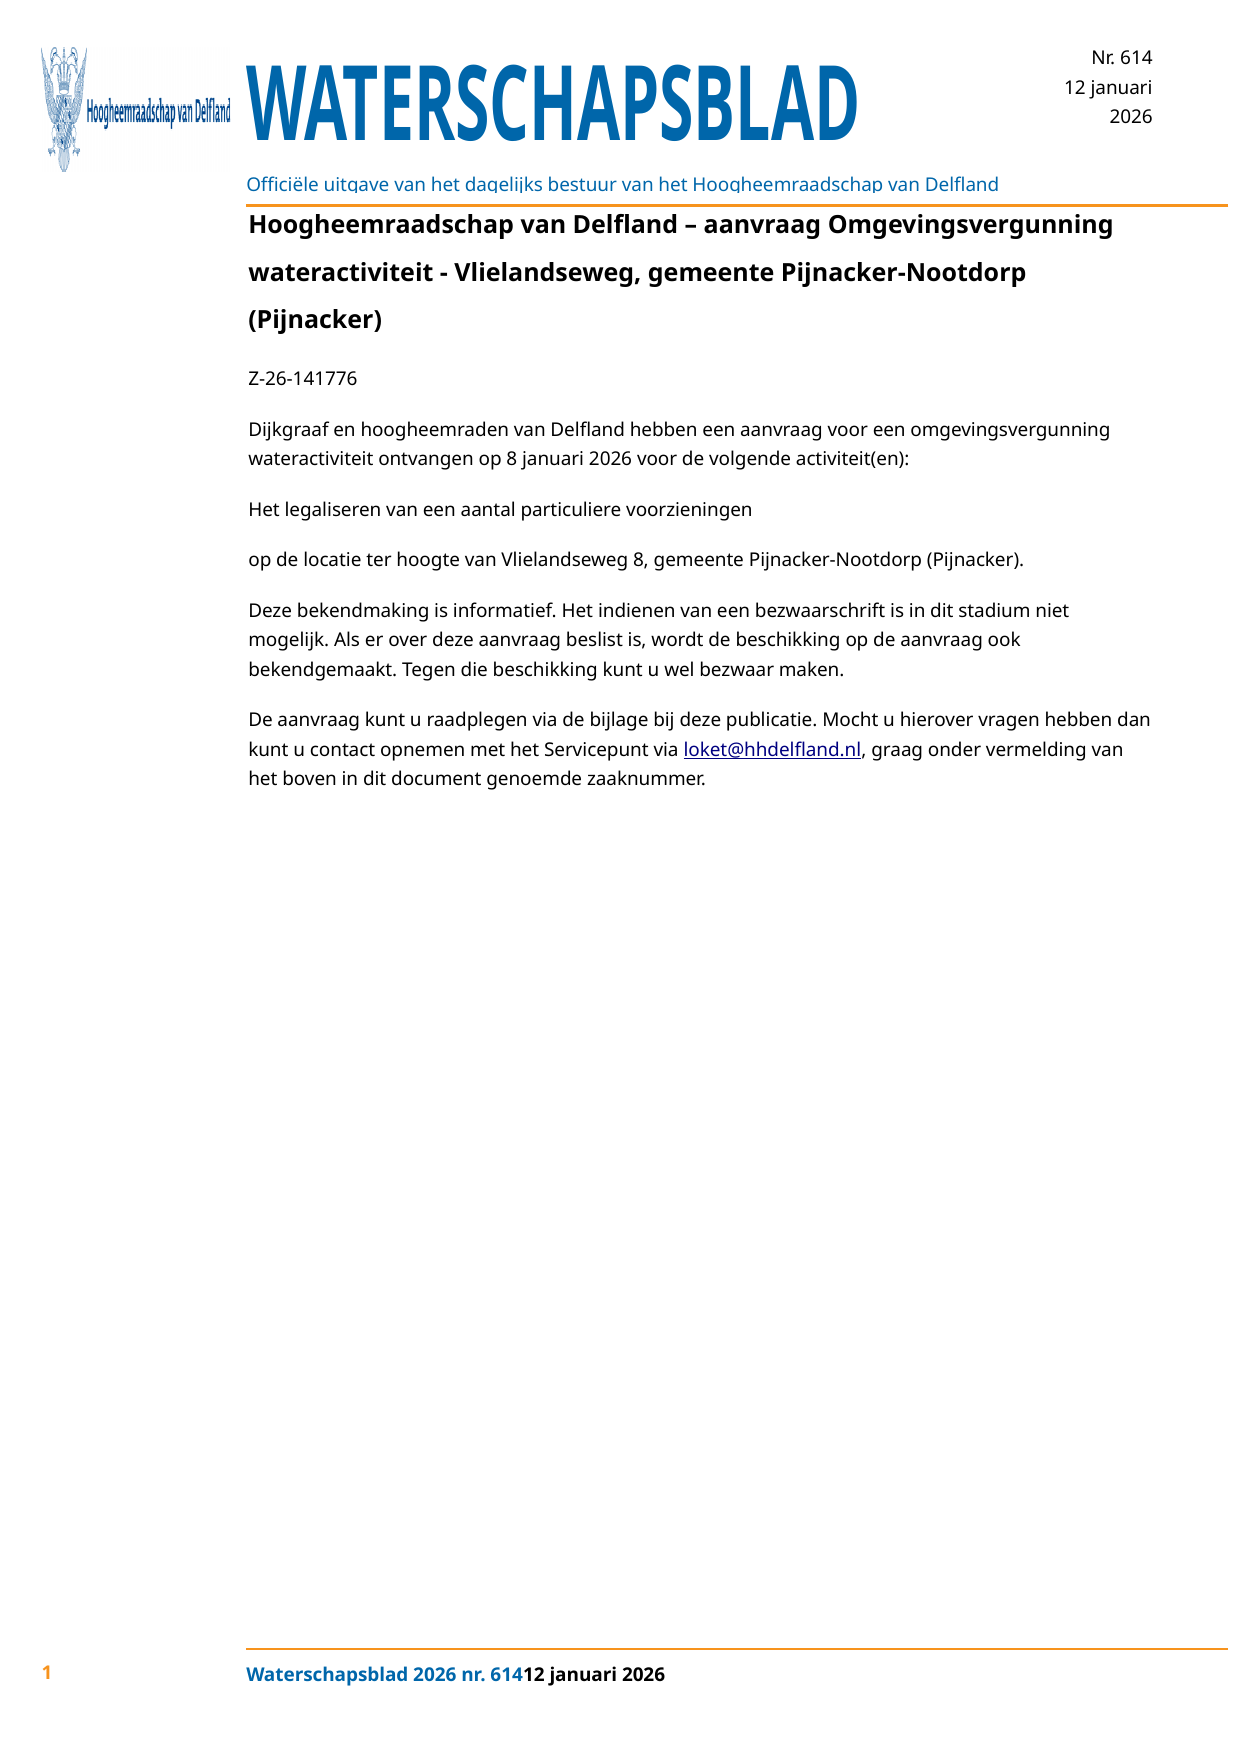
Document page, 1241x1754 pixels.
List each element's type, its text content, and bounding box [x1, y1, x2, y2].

text Deze bekendmaking is informatief. Het indienen van een bezwaarschrift is in dit stadium niet mogelijk. Als er over deze aanvraag beslist is, wordt de beschikking op de aanvraag ook bekendgemaakt. Tegen die beschikking kunt u wel bezwaar maken. [248, 597, 1152, 682]
text Hoogheemraadschap van Delfland – aanvraag Omgevingsvergunning wateractiviteit - Vlielandseweg, gemeente Pijnacker-Nootdorp (Pijnacker) [248, 207, 1152, 336]
text De aanvraag kunt u raadplegen via de bijlage bij deze publicatie. Mocht u hierover vragen hebben dan kunt u contact opnemen met het Servicepunt via loket@hhdelfland.nl, graag onder vermelding van het boven in dit document genoemde zaaknummer. [248, 706, 1152, 791]
text op de locatie ter hoogte van Vlielandseweg 8, gemeente Pijnacker-Nootdorp (Pijnacker). [248, 546, 1152, 572]
text Dijkgraaf en hoogheemraden van Delfland hebben een aanvraag voor een omgevingsvergunning wateractiviteit ontvangen op 8 januari 2026 voor de volgende activiteit(en): [248, 416, 1152, 471]
picture [41, 47, 231, 172]
text Het legaliseren van een aantal particuliere voorzieningen [248, 496, 1152, 522]
text Z-26-141776 [248, 366, 1152, 391]
